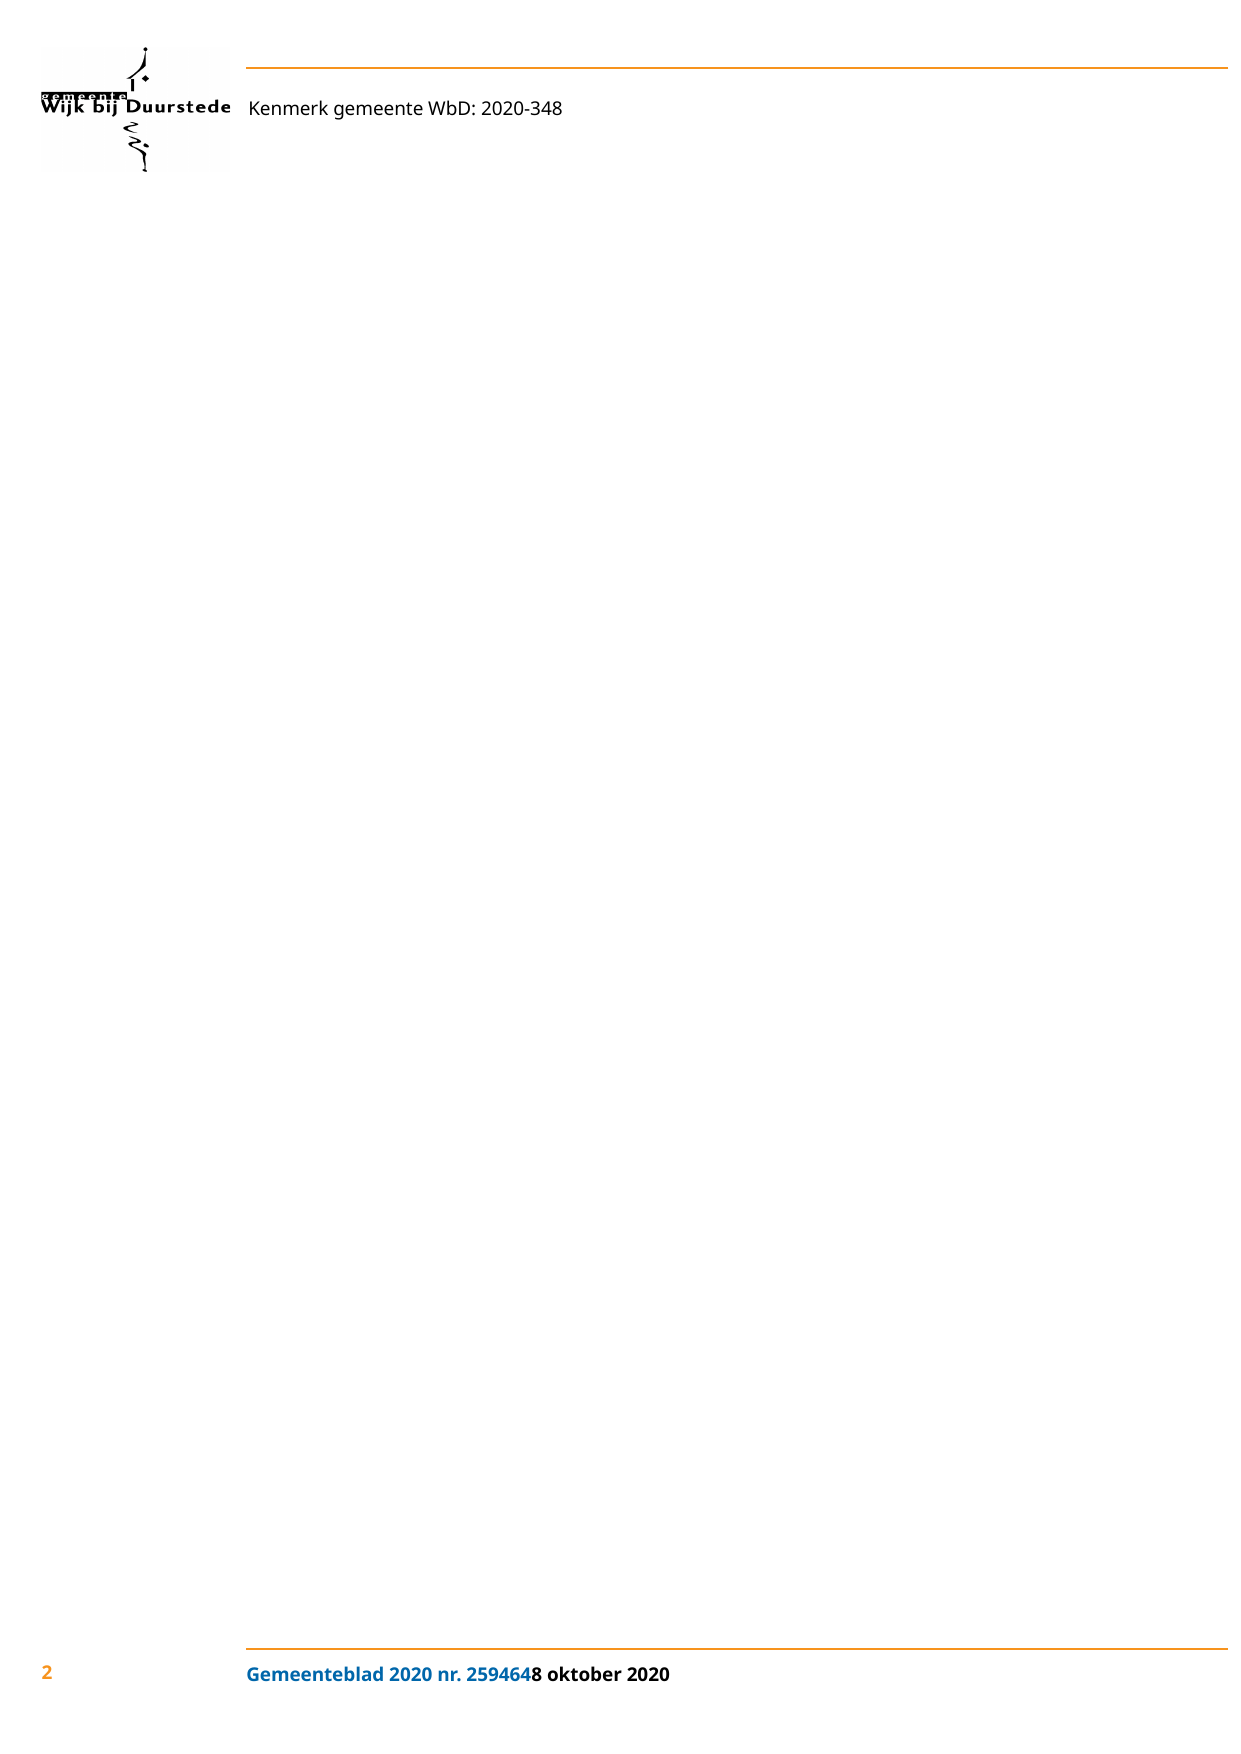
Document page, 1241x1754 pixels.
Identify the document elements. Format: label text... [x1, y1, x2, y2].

picture [41, 47, 231, 172]
text Kenmerk gemeente WbD: 2020-348 [248, 95, 1152, 121]
